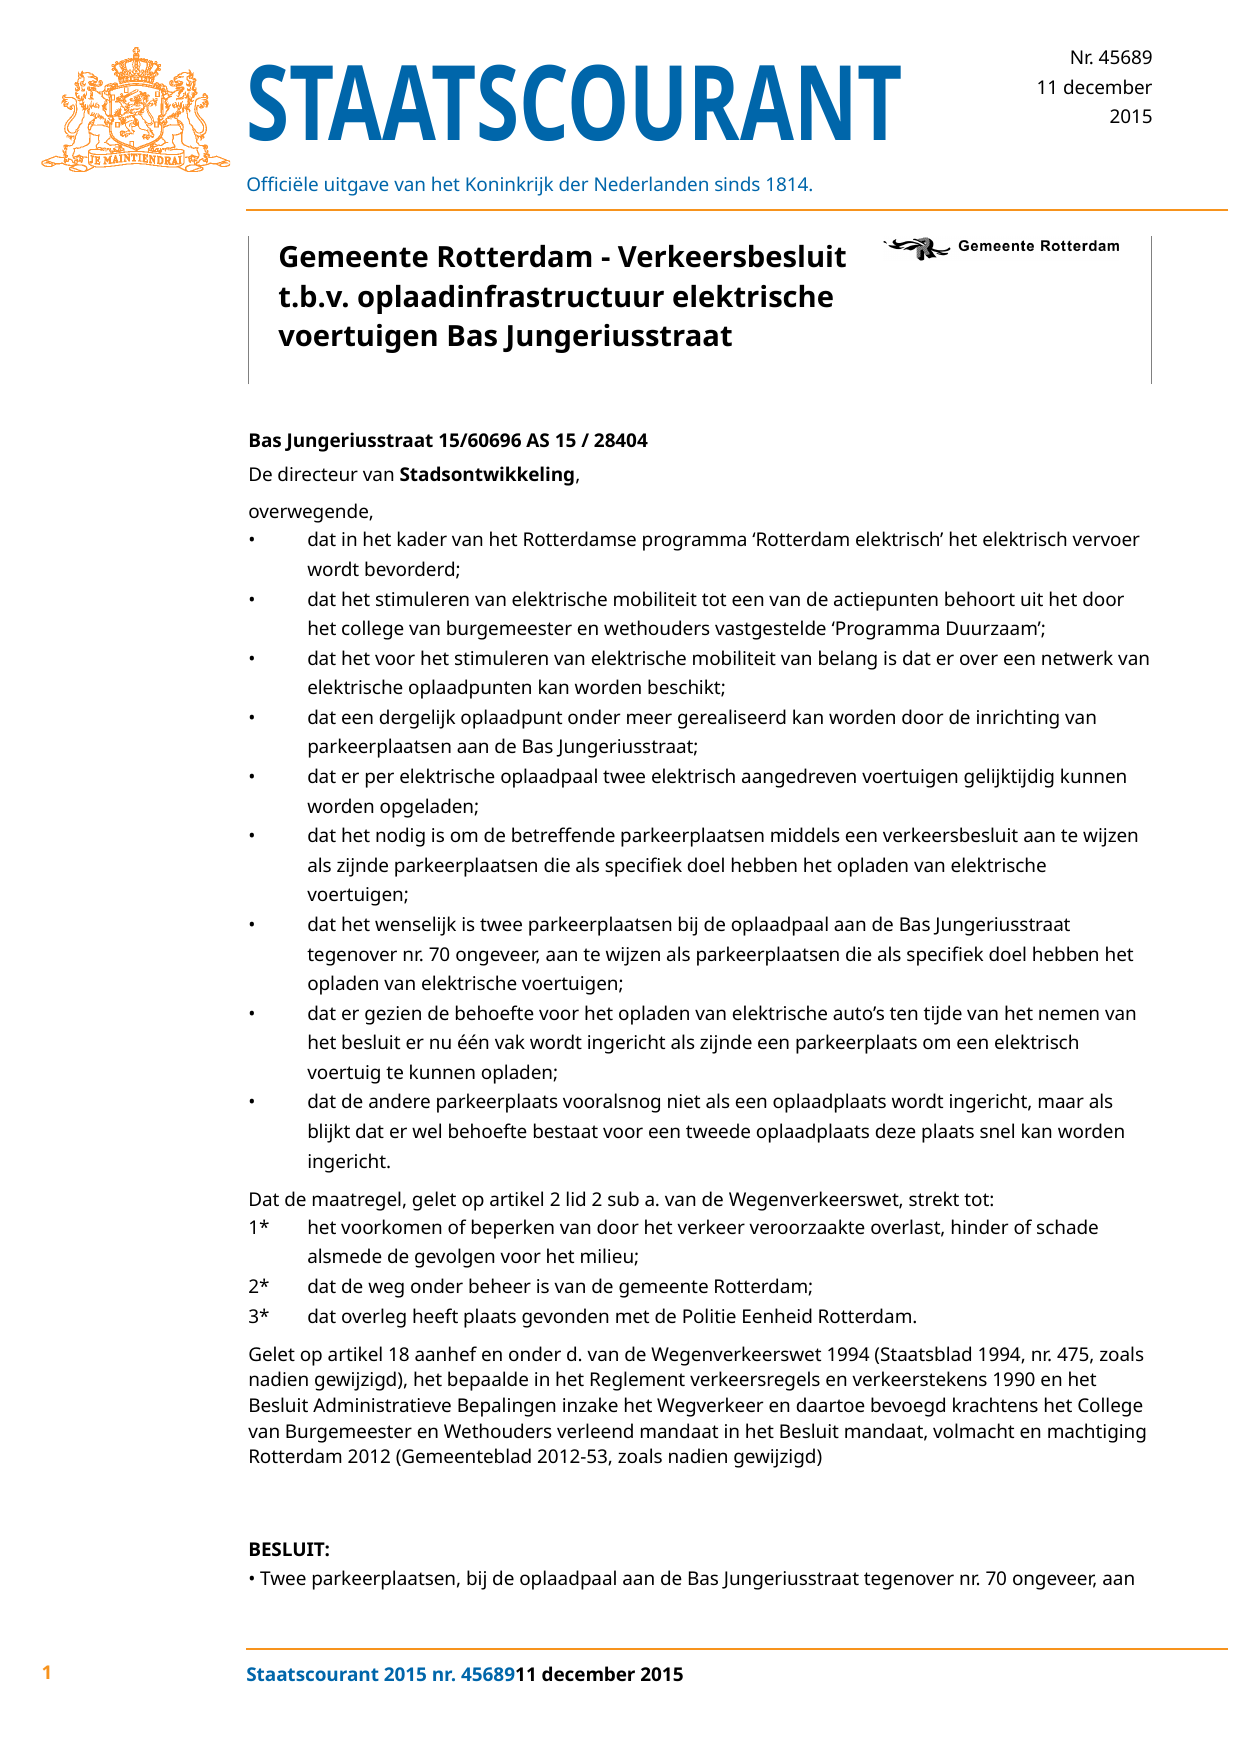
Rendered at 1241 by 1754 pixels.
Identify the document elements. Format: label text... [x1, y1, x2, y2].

picture [882, 236, 1119, 261]
list dat het nodig is om de betreffende parkeerplaatsen middels een verkeersbesluit aan te wijzen als zijnde parkeerplaatsen die als specifiek doel hebben het opladen van elektrische voertuigen; [248, 822, 1152, 907]
list dat de andere parkeerplaats vooralsnog niet als een oplaadplaats wordt ingericht, maar als blijkt dat er wel behoefte bestaat voor een tweede oplaadplaats deze plaats snel kan worden ingericht. [248, 1089, 1152, 1173]
list dat de weg onder beheer is van de gemeente Rotterdam; [248, 1273, 1152, 1299]
list dat er per elektrische oplaadpaal twee elektrisch aangedreven voertuigen gelijktijdig kunnen worden opgeladen; [248, 763, 1152, 818]
text • Twee parkeerplaatsen, bij de oplaadpaal aan de Bas Jungeriusstraat tegenover nr. 70 ongeveer, aan [248, 1566, 1152, 1591]
text BESLUIT: [248, 1536, 1152, 1562]
list dat een dergelijk oplaadpunt onder meer gerealiseerd kan worden door de inrichting van parkeerplaatsen aan de Bas Jungeriusstraat; [248, 704, 1152, 759]
text Bas Jungeriusstraat 15/60696 AS 15 / 28404 [248, 427, 1152, 453]
text overwegende, [248, 498, 1152, 524]
text De directeur van Stadsontwikkeling, [248, 462, 1152, 487]
list dat in het kader van het Rotterdamse programma ‘Rotterdam elektrisch’ het elektrisch vervoer wordt bevorderd; [248, 527, 1152, 582]
list het voorkomen of beperken van door het verkeer veroorzaakte overlast, hinder of schade alsmede de gevolgen voor het milieu; [248, 1214, 1152, 1269]
list dat er gezien de behoefte voor het opladen van elektrische auto’s ten tijde van het nemen van het besluit er nu één vak wordt ingericht als zijnde een parkeerplaats om een elektrisch voertuig te kunnen opladen; [248, 1000, 1152, 1085]
list dat overleg heeft plaats gevonden met de Politie Eenheid Rotterdam. [248, 1303, 1152, 1328]
table_header Gemeente Rotterdam - Verkeersbesluit t.b.v. oplaadinfrastructuur elektrische voertuigen Bas Jungeriusstraat [249, 236, 850, 384]
list dat het stimuleren van elektrische mobiliteit tot een van de actiepunten behoort uit het door het college van burgemeester en wethouders vastgestelde ‘Programma Duurzaam’; [248, 586, 1152, 641]
list dat het wenselijk is twee parkeerplaatsen bij de oplaadpaal aan de Bas Jungeriusstraat tegenover nr. 70 ongeveer, aan te wijzen als parkeerplaatsen die als specifiek doel hebben het opladen van elektrische voertuigen; [248, 911, 1152, 996]
list dat het voor het stimuleren van elektrische mobiliteit van belang is dat er over een netwerk van elektrische oplaadpunten kan worden beschikt; [248, 645, 1152, 700]
table_header [850, 236, 1151, 384]
text Gelet op artikel 18 aanhef en onder d. van de Wegenverkeerswet 1994 (Staatsblad 1994, nr. 475, zoals nadien gewijzigd), het bepaalde in het Reglement verkeersregels en verkeerstekens 1990 en het Besluit Administratieve Bepalingen inzake het Wegverkeer en daartoe bevoegd krachtens het College van Burgemeester en Wethouders verleend mandaat in het Besluit mandaat, volmacht en machtiging Rotterdam 2012 (Gemeenteblad 2012-53, zoals nadien gewijzigd) [248, 1341, 1152, 1469]
picture [41, 47, 231, 172]
text Dat de maatregel, gelet op artikel 2 lid 2 sub a. van de Wegenverkeerswet, strekt tot: [248, 1186, 1152, 1211]
